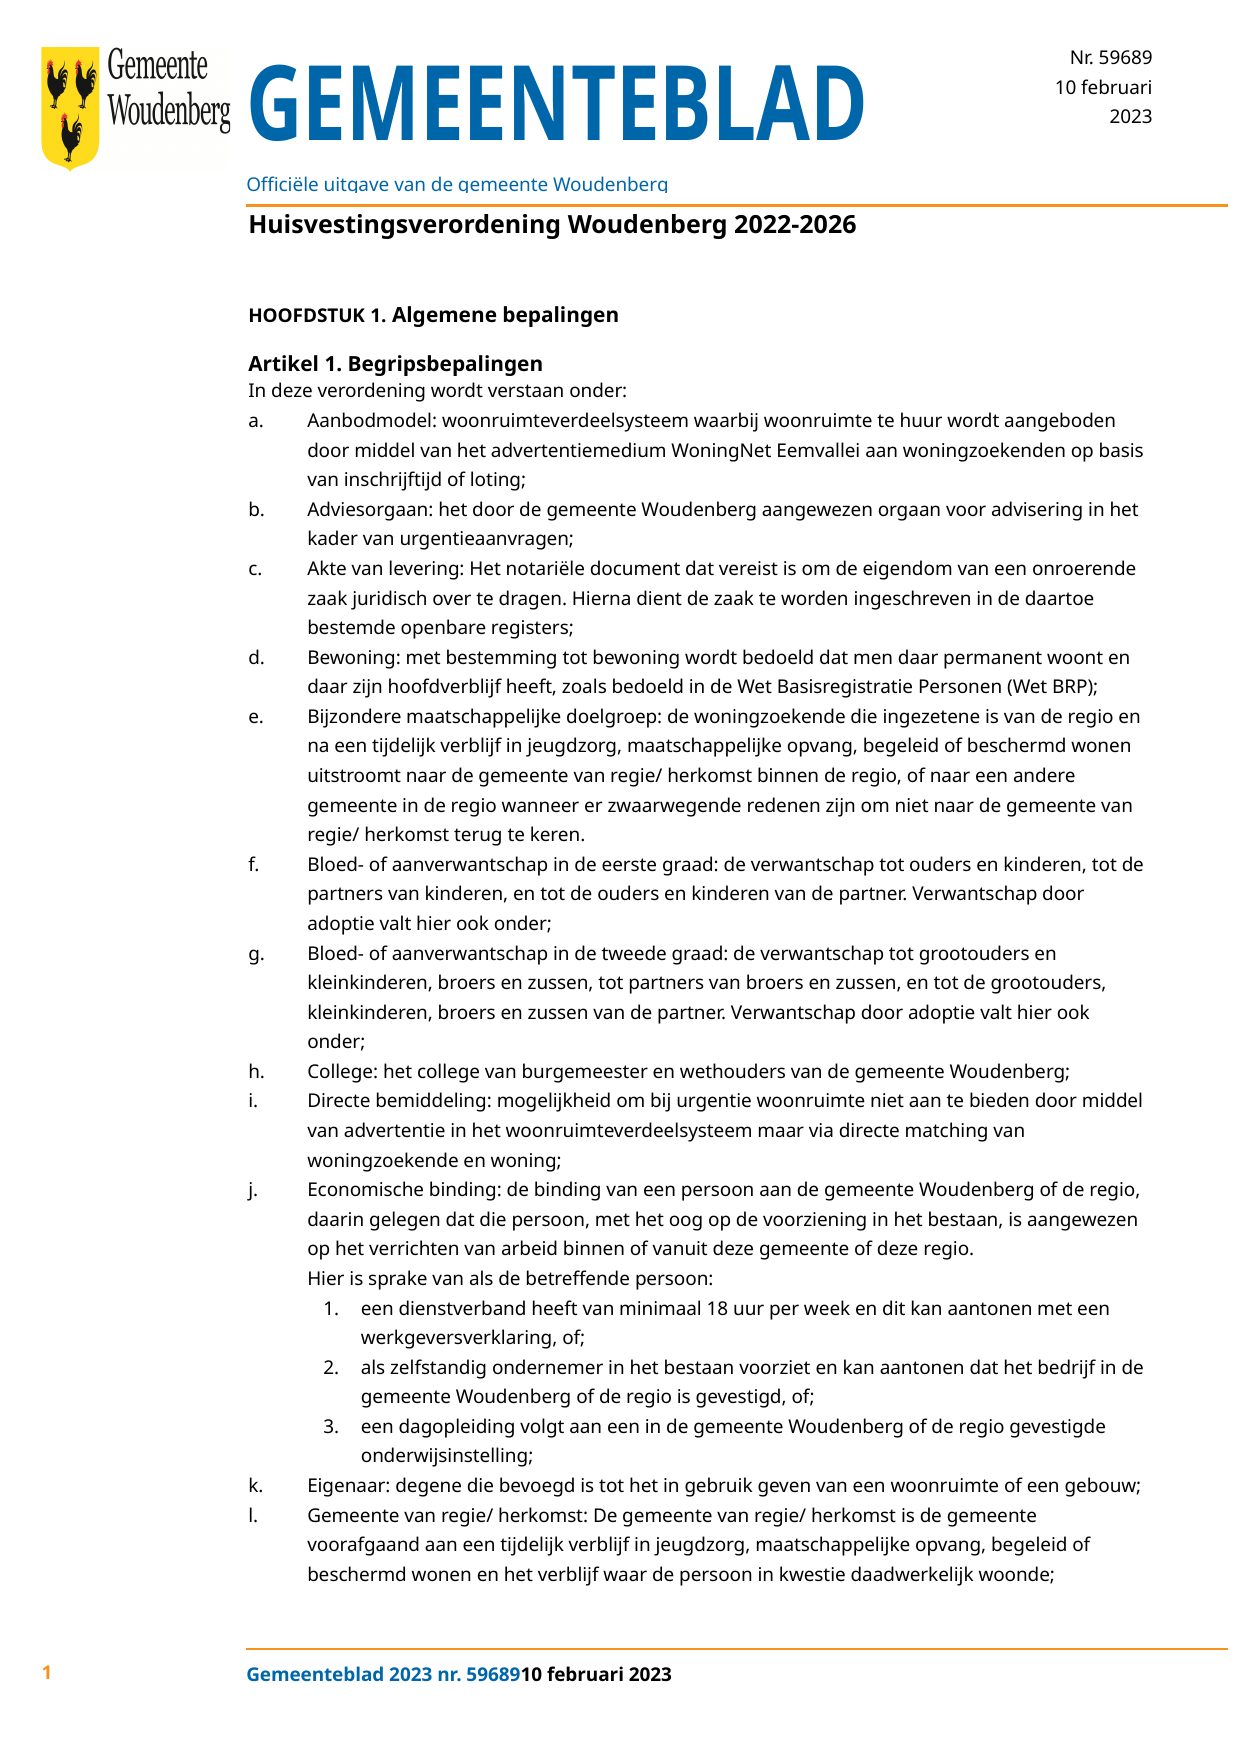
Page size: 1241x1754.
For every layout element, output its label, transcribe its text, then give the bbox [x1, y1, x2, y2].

list Aanbodmodel: woonruimteverdeelsysteem waarbij woonruimte te huur wordt aangeboden door middel van het advertentiemedium WoningNet Eemvallei aan woningzoekenden op basis van inschrijftijd of loting; [248, 407, 1152, 492]
list Bijzondere maatschappelijke doelgroep: de woningzoekende die ingezetene is van de regio en na een tijdelijk verblijf in jeugdzorg, maatschappelijke opvang, begeleid of beschermd wonen uitstroomt naar de gemeente van regie/ herkomst binnen de regio, of naar een andere gemeente in de regio wanneer er zwaarwegende redenen zijn om niet naar de gemeente van regie/ herkomst terug te keren. [248, 703, 1152, 847]
list Bloed- of aanverwantschap in de tweede graad: de verwantschap tot grootouders en kleinkinderen, broers en zussen, tot partners van broers en zussen, en tot de grootouders, kleinkinderen, broers en zussen van de partner. Verwantschap door adoptie valt hier ook onder; [248, 940, 1152, 1054]
list College: het college van burgemeester en wethouders van de gemeente Woudenberg; [248, 1058, 1152, 1084]
list Akte van levering: Het notariële document dat vereist is om de eigendom van een onroerende zaak juridisch over te dragen. Hierna dient de zaak te worden ingeschreven in de daartoe bestemde openbare registers; [248, 555, 1152, 640]
text Huisvestingsverordening Woudenberg 2022-2026 [248, 207, 1152, 241]
list Bewoning: met bestemming tot bewoning wordt bedoeld dat men daar permanent woont en daar zijn hoofdverblijf heeft, zoals bedoeld in de Wet Basisregistratie Personen (Wet BRP); [248, 644, 1152, 699]
text Artikel 1. Begripsbepalingen [248, 349, 1152, 378]
text HOOFDSTUK 1. Algemene bepalingen [248, 300, 1152, 328]
list Economische binding: de binding van een persoon aan de gemeente Woudenberg of de regio, daarin gelegen dat die persoon, met het oog op de voorziening in het bestaan, is aangewezen op het verrichten van arbeid binnen of vanuit deze gemeente of deze regio. [248, 1176, 1152, 1261]
list Eigenaar: degene die bevoegd is tot het in gebruik geven van een woonruimte of een gebouw; [248, 1472, 1152, 1498]
list een dienstverband heeft van minimaal 18 uur per week en dit kan aantonen met een werkgeversverklaring, of; [323, 1295, 1152, 1350]
list een dagopleiding volgt aan een in de gemeente Woudenberg of de regio gevestigde onderwijsinstelling; [323, 1413, 1152, 1468]
picture [41, 47, 231, 172]
list als zelfstandig ondernemer in het bestaan voorziet en kan aantonen dat het bedrijf in de gemeente Woudenberg of de regio is gevestigd, of; [323, 1354, 1152, 1409]
list Gemeente van regie/ herkomst: De gemeente van regie/ herkomst is de gemeente voorafgaand aan een tijdelijk verblijf in jeugdzorg, maatschappelijke opvang, begeleid of beschermd wonen en het verblijf waar de persoon in kwestie daadwerkelijk woonde; [248, 1502, 1152, 1587]
text In deze verordening wordt verstaan onder: [248, 378, 1152, 403]
list Bloed- of aanverwantschap in de eerste graad: de verwantschap tot ouders en kinderen, tot de partners van kinderen, en tot de ouders en kinderen van de partner. Verwantschap door adoptie valt hier ook onder; [248, 851, 1152, 936]
list Adviesorgaan: het door de gemeente Woudenberg aangewezen orgaan voor advisering in het kader van urgentieaanvragen; [248, 496, 1152, 551]
list Hier is sprake van als de betreffende persoon: [248, 1265, 1152, 1291]
list Directe bemiddeling: mogelijkheid om bij urgentie woonruimte niet aan te bieden door middel van advertentie in het woonruimteverdeelsysteem maar via directe matching van woningzoekende en woning; [248, 1088, 1152, 1172]
